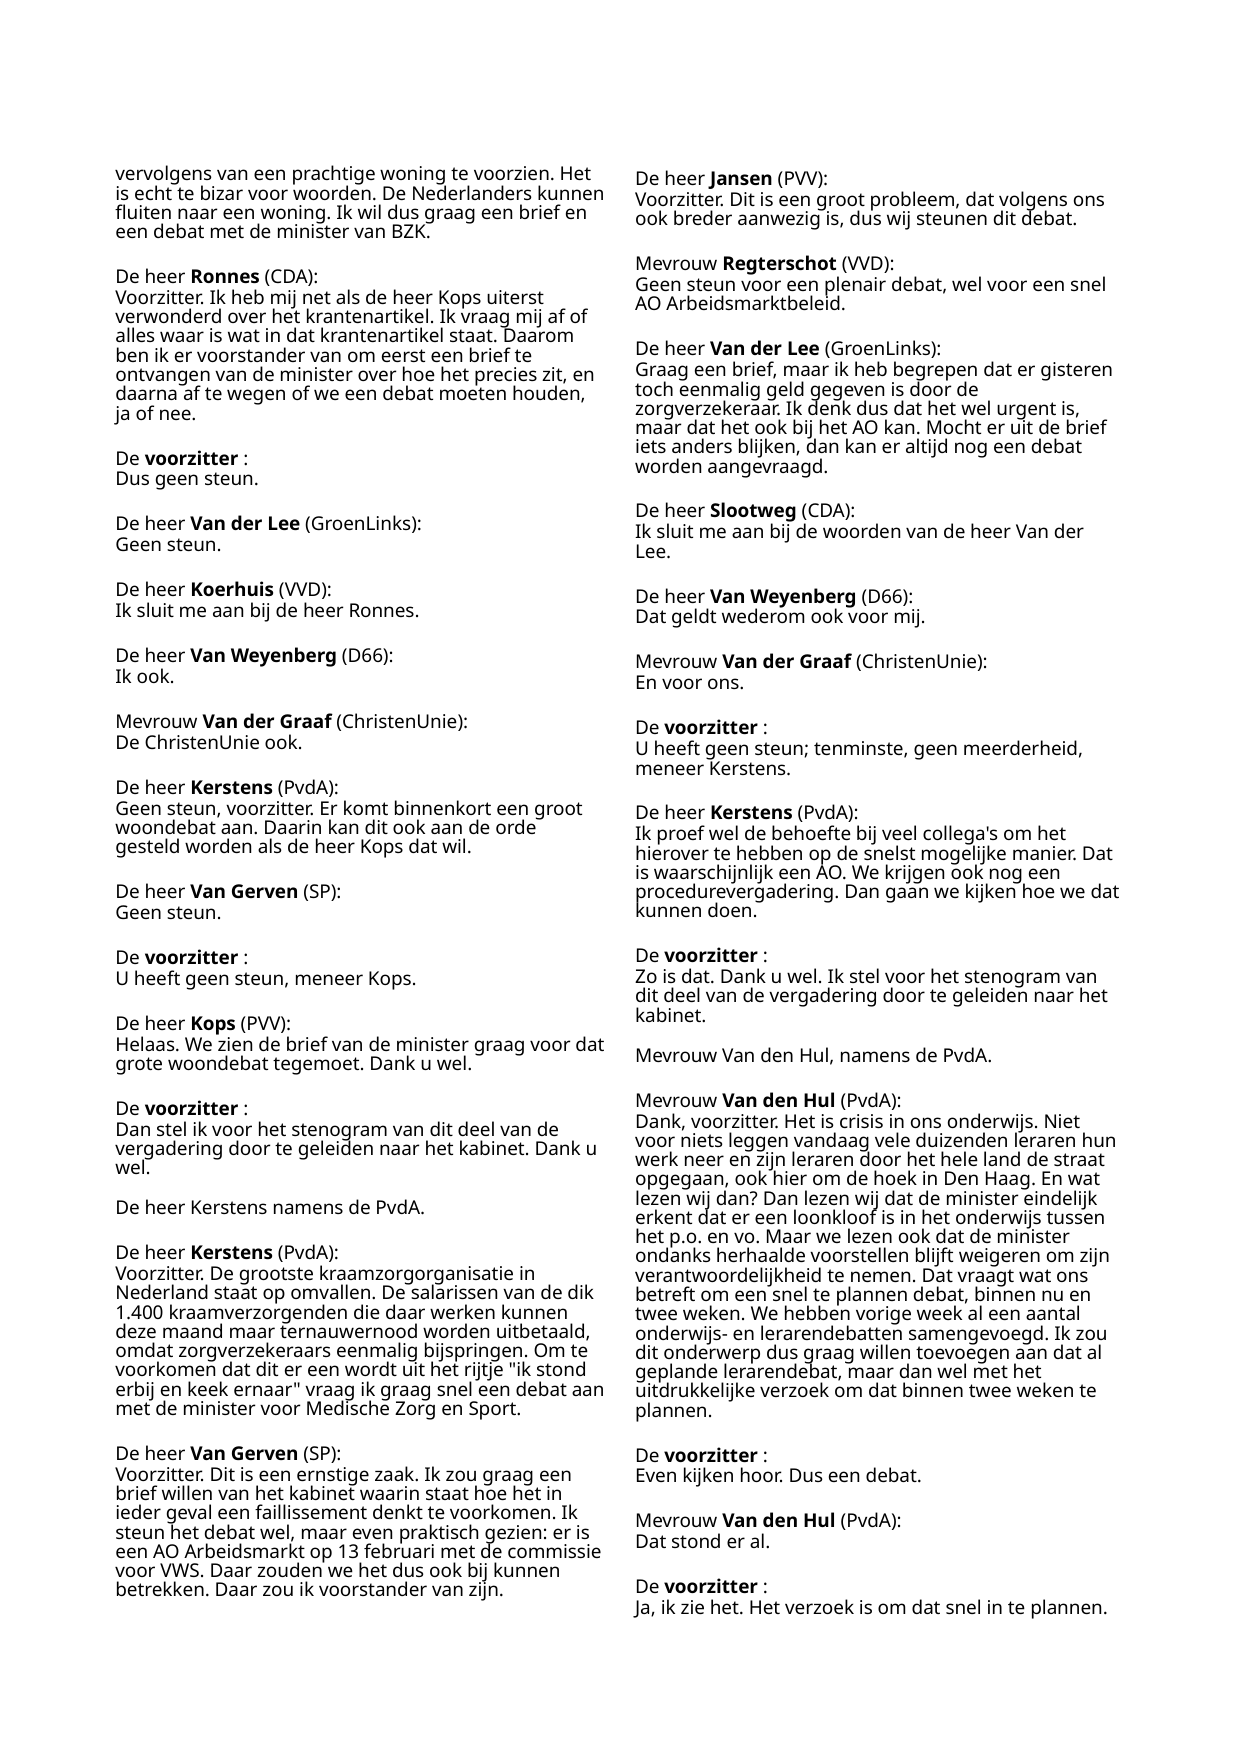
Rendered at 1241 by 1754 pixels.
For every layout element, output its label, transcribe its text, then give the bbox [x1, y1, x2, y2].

text En voor ons. [635, 674, 1125, 694]
text vervolgens van een prachtige woning te voorzien. Het is echt te bizar voor woorden. De Nederlanders kunnen fluiten naar een woning. Ik wil dus graag een brief en een debat met de minister van BZK. [115, 165, 605, 242]
text Ik proef wel de behoefte bij veel collega's om het hierover te hebben op de snelst mogelijke manier. Dat is waarschijnlijk een AO. We krijgen ook nog een procedurevergadering. Dan gaan we kijken hoe we dat kunnen doen. [635, 825, 1125, 922]
text Even kijken hoor. Dus een debat. [635, 1467, 1125, 1487]
text De heer Kerstens (PvdA): [115, 774, 605, 799]
text Zo is dat. Dank u wel. Ik stel voor het stenogram van dit deel van de vergadering door te geleiden naar het kabinet. [635, 968, 1125, 1026]
text De heer Kerstens namens de PvdA. [115, 1199, 605, 1218]
text Dat geldt wederom ook voor mij. [635, 608, 1125, 628]
text Dat stond er al. [635, 1533, 1125, 1553]
text Dus geen steun. [115, 470, 605, 490]
text Dan stel ik voor het stenogram van dit deel van de vergadering door te geleiden naar het kabinet. Dank u wel. [115, 1121, 605, 1178]
text De heer Van Weyenberg (D66): [635, 583, 1125, 608]
text Geen steun. [115, 904, 605, 923]
text U heeft geen steun, meneer Kops. [115, 970, 605, 989]
text De voorzitter : [635, 714, 1125, 740]
text De heer Kops (PVV): [115, 1010, 605, 1036]
text Ik sluit me aan bij de woorden van de heer Van der Lee. [635, 523, 1125, 562]
text De heer Van der Lee (GroenLinks): [635, 336, 1125, 361]
text Ja, ik zie het. Het verzoek is om dat snel in te plannen. [635, 1599, 1125, 1618]
text Graag een brief, maar ik heb begrepen dat er gisteren toch eenmalig geld gegeven is door de zorgverzekeraar. Ik denk dus dat het wel urgent is, maar dat het ook bij het AO kan. Mocht er uit de brief iets anders blijken, dan kan er altijd nog een debat worden aangevraagd. [635, 361, 1125, 477]
text De voorzitter : [115, 1095, 605, 1121]
text Geen steun voor een plenair debat, wel voor een snel AO Arbeidsmarktbeleid. [635, 276, 1125, 315]
text De voorzitter : [635, 1442, 1125, 1467]
text De voorzitter : [635, 1573, 1125, 1599]
text Helaas. We zien de brief van de minister graag voor dat grote woondebat tegemoet. Dank u wel. [115, 1036, 605, 1074]
text Ik sluit me aan bij de heer Ronnes. [115, 602, 605, 621]
text De heer Van Gerven (SP): [115, 878, 605, 904]
text De heer Van Gerven (SP): [115, 1440, 605, 1466]
text De heer Slootweg (CDA): [635, 498, 1125, 523]
text Ik ook. [115, 668, 605, 687]
text Mevrouw Van den Hul (PvdA): [635, 1087, 1125, 1113]
text U heeft geen steun; tenminste, geen meerderheid, meneer Kerstens. [635, 740, 1125, 779]
text Voorzitter. Dit is een groot probleem, dat volgens ons ook breder aanwezig is, dus wij steunen dit debat. [635, 191, 1125, 229]
text De voorzitter : [115, 944, 605, 970]
text Mevrouw Van der Graaf (ChristenUnie): [635, 649, 1125, 674]
text Voorzitter. Dit is een ernstige zaak. Ik zou graag een brief willen van het kabinet waarin staat hoe het in ieder geval een faillissement denkt te voorkomen. Ik steun het debat wel, maar even praktisch gezien: er is een AO Arbeidsmarkt op 13 februari met de commissie voor VWS. Daar zouden we het dus ook bij kunnen betrekken. Daar zou ik voorstander van zijn. [115, 1466, 605, 1601]
text De heer Jansen (PVV): [635, 165, 1125, 191]
text De heer Van der Lee (GroenLinks): [115, 511, 605, 536]
text De heer Van Weyenberg (D66): [115, 642, 605, 668]
text De heer Ronnes (CDA): [115, 263, 605, 289]
text Mevrouw Van der Graaf (ChristenUnie): [115, 708, 605, 734]
text Voorzitter. De grootste kraamzorgorganisatie in Nederland staat op omvallen. De salarissen van de dik 1.400 kraamverzorgenden die daar werken kunnen deze maand maar ternauwernood worden uitbetaald, omdat zorgverzekeraars eenmalig bijspringen. Om te voorkomen dat dit er een wordt uit het rijtje "ik stond erbij en keek ernaar" vraag ik graag snel een debat aan met de minister voor Medische Zorg en Sport. [115, 1265, 605, 1419]
text Dank, voorzitter. Het is crisis in ons onderwijs. Niet voor niets leggen vandaag vele duizenden leraren hun werk neer en zijn leraren door het hele land de straat opgegaan, ook hier om de hoek in Den Haag. En wat lezen wij dan? Dan lezen wij dat de minister eindelijk erkent dat er een loonkloof is in het onderwijs tussen het p.o. en vo. Maar we lezen ook dat de minister ondanks herhaalde voorstellen blijft weigeren om zijn verantwoordelijkheid te nemen. Dat vraagt wat ons betreft om een snel te plannen debat, binnen nu en twee weken. We hebben vorige week al een aantal onderwijs- en lerarendebatten samengevoegd. Ik zou dit onderwerp dus graag willen toevoegen aan dat al geplande lerarendebat, maar dan wel met het uitdrukkelijke verzoek om dat binnen twee weken te plannen. [635, 1113, 1125, 1421]
text De heer Koerhuis (VVD): [115, 576, 605, 602]
text Mevrouw Van den Hul, namens de PvdA. [635, 1047, 1125, 1066]
text De heer Kerstens (PvdA): [115, 1239, 605, 1265]
text Mevrouw Regterschot (VVD): [635, 250, 1125, 276]
text De voorzitter : [115, 445, 605, 470]
text Voorzitter. Ik heb mij net als de heer Kops uiterst verwonderd over het krantenartikel. Ik vraag mij af of alles waar is wat in dat krantenartikel staat. Daarom ben ik er voorstander van om eerst een brief te ontvangen van de minister over hoe het precies zit, en daarna af te wegen of we een debat moeten houden, ja of nee. [115, 289, 605, 424]
text De ChristenUnie ook. [115, 734, 605, 753]
text Geen steun. [115, 536, 605, 556]
text De voorzitter : [635, 942, 1125, 968]
text Geen steun, voorzitter. Er komt binnenkort een groot woondebat aan. Daarin kan dit ook aan de orde gesteld worden als de heer Kops dat wil. [115, 799, 605, 857]
text De heer Kerstens (PvdA): [635, 799, 1125, 825]
text Mevrouw Van den Hul (PvdA): [635, 1508, 1125, 1533]
